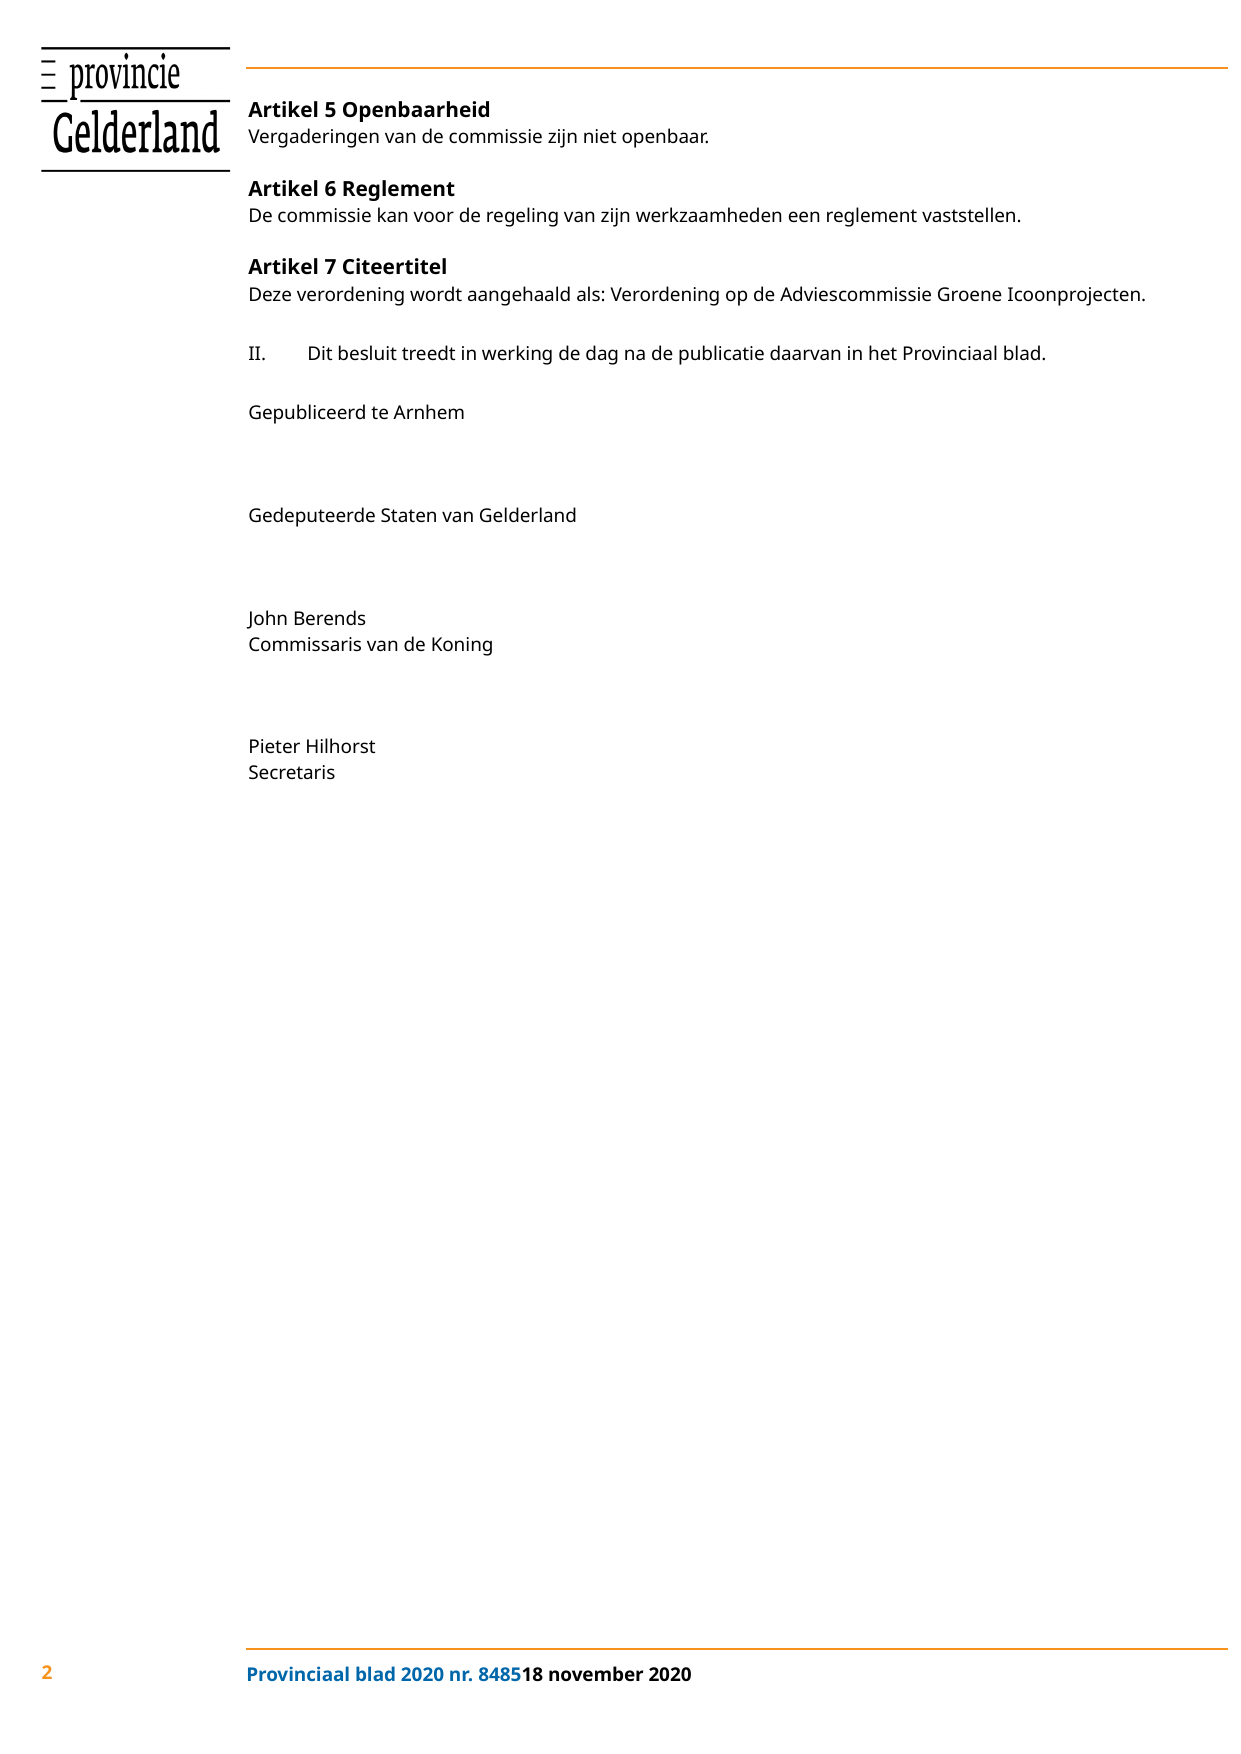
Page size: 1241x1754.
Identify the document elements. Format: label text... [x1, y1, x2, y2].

text Artikel 7 Citeertitel [248, 252, 1152, 281]
text Secretaris [248, 759, 1152, 785]
text Artikel 5 Openbaarheid [248, 95, 1152, 123]
text Commissaris van de Koning [248, 631, 1152, 657]
list Dit besluit treedt in werking de dag na de publicatie daarvan in het Provinciaal blad. [248, 340, 1152, 366]
text Deze verordening wordt aangehaald als: Verordening op de Adviescommissie Groene Icoonprojecten. [248, 281, 1152, 307]
text Gepubliceerd te Arnhem [248, 399, 1152, 425]
text Artikel 6 Reglement [248, 174, 1152, 202]
text Gedeputeerde Staten van Gelderland [248, 502, 1152, 528]
text Vergaderingen van de commissie zijn niet openbaar. [248, 123, 1152, 149]
picture [41, 47, 231, 172]
text Pieter Hilhorst [248, 734, 1152, 759]
text De commissie kan voor de regeling van zijn werkzaamheden een reglement vaststellen. [248, 202, 1152, 228]
text John Berends [248, 605, 1152, 631]
